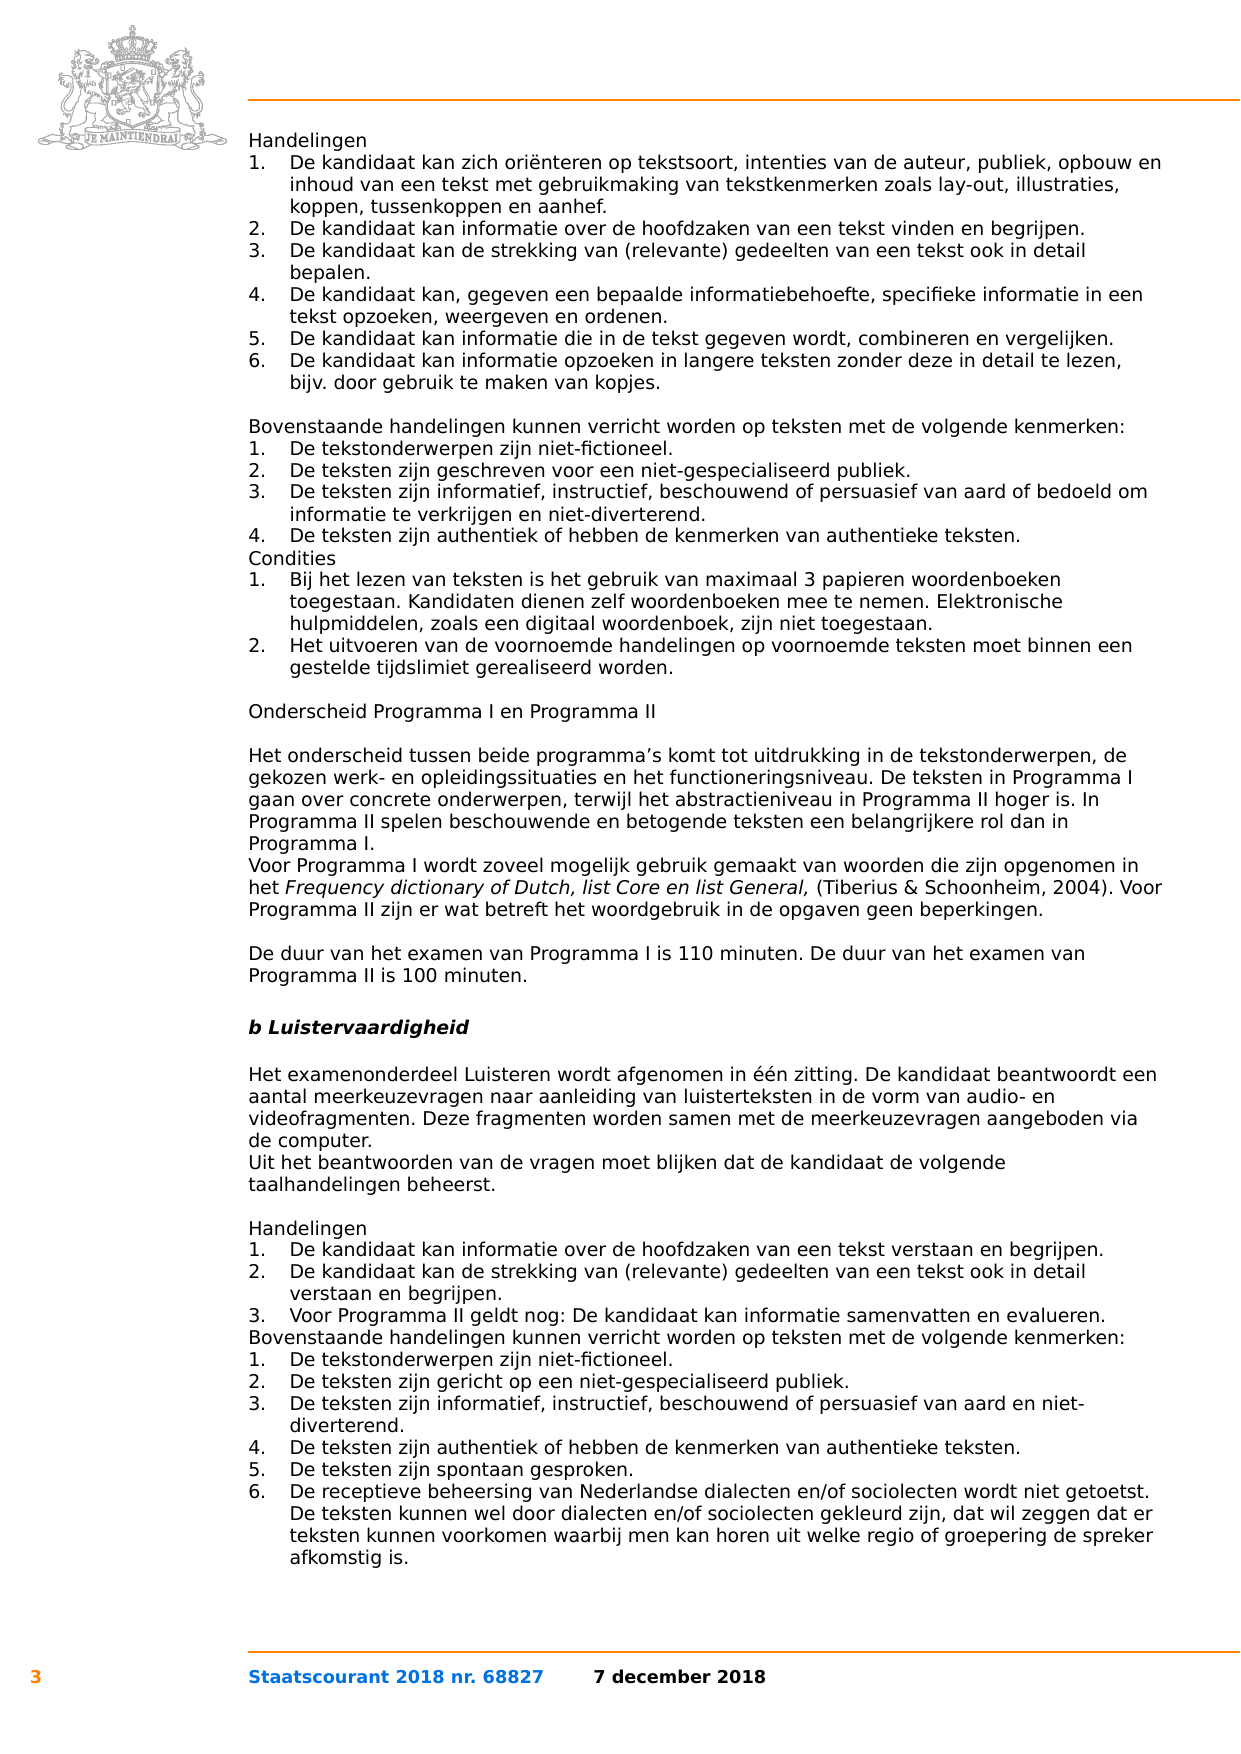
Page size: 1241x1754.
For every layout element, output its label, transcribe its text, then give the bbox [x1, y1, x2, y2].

text 2. De teksten zijn geschreven voor een niet-gespecialiseerd publiek. [248, 459, 1163, 481]
text Het examenonderdeel Luisteren wordt afgenomen in één zitting. De kandidaat beantwoordt een aantal meerkeuzevragen naar aanleiding van luisterteksten in de vorm van audio- en videofragmenten. Deze fragmenten worden samen met de meerkeuzevragen aangeboden via de computer. [248, 1064, 1163, 1152]
text 1. Bij het lezen van teksten is het gebruik van maximaal 3 papieren woordenboeken toegestaan. Kandidaten dienen zelf woordenboeken mee te nemen. Elektronische hulpmiddelen, zoals een digitaal woordenboek, zijn niet toegestaan. [248, 569, 1163, 635]
text Voor Programma I wordt zoveel mogelijk gebruik gemaakt van woorden die zijn opgenomen in het Frequency dictionary of Dutch, list Core en list General, (Tiberius & Schoonheim, 2004). Voor Programma II zijn er wat betreft het woordgebruik in de opgaven geen beperkingen. [248, 855, 1163, 921]
text 4. De kandidaat kan, gegeven een bepaalde informatiebehoefte, specifieke informatie in een tekst opzoeken, weergeven en ordenen. [248, 284, 1163, 328]
text 1. De kandidaat kan zich oriënteren op tekstsoort, intenties van de auteur, publiek, opbouw en inhoud van een tekst met gebruikmaking van tekstkenmerken zoals lay-out, illustraties, koppen, tussenkoppen en aanhef. [248, 152, 1163, 218]
subtitle b Luistervaardigheid [248, 1017, 1163, 1039]
text Bovenstaande handelingen kunnen verricht worden op teksten met de volgende kenmerken: [248, 416, 1163, 437]
text 3. De kandidaat kan de strekking van (relevante) gedeelten van een tekst ook in detail bepalen. [248, 240, 1163, 284]
text Condities [248, 547, 1163, 569]
text Handelingen [248, 1217, 1163, 1239]
text Het onderscheid tussen beide programma’s komt tot uitdrukking in de tekstonderwerpen, de gekozen werk- en opleidingssituaties en het functioneringsniveau. De teksten in Programma I gaan over concrete onderwerpen, terwijl het abstractieniveau in Programma II hoger is. In Programma II spelen beschouwende en betogende teksten een belangrijkere rol dan in Programma I. [248, 745, 1163, 855]
text 1. De tekstonderwerpen zijn niet-fictioneel. [248, 1349, 1163, 1371]
text 5. De kandidaat kan informatie die in de tekst gegeven wordt, combineren en vergelijken. [248, 328, 1163, 350]
text 3. Voor Programma II geldt nog: De kandidaat kan informatie samenvatten en evalueren. [248, 1305, 1163, 1327]
text Uit het beantwoorden van de vragen moet blijken dat de kandidaat de volgende taalhandelingen beheerst. [248, 1152, 1163, 1196]
text 3. De teksten zijn informatief, instructief, beschouwend of persuasief van aard of bedoeld om informatie te verkrijgen en niet-diverterend. [248, 481, 1163, 525]
picture [38, 25, 227, 150]
text 2. De teksten zijn gericht op een niet-gespecialiseerd publiek. [248, 1371, 1163, 1393]
text De duur van het examen van Programma I is 110 minuten. De duur van het examen van Programma II is 100 minuten. [248, 943, 1163, 987]
text Bovenstaande handelingen kunnen verricht worden op teksten met de volgende kenmerken: [248, 1327, 1163, 1349]
text 4. De teksten zijn authentiek of hebben de kenmerken van authentieke teksten. [248, 525, 1163, 547]
text 2. De kandidaat kan informatie over de hoofdzaken van een tekst vinden en begrijpen. [248, 218, 1163, 240]
text 1. De tekstonderwerpen zijn niet-fictioneel. [248, 437, 1163, 459]
text 6. De receptieve beheersing van Nederlandse dialecten en/of sociolecten wordt niet getoetst. De teksten kunnen wel door dialecten en/of sociolecten gekleurd zijn, dat wil zeggen dat er teksten kunnen voorkomen waarbij men kan horen uit welke regio of groepering de spreker afkomstig is. [248, 1481, 1163, 1569]
text 1. De kandidaat kan informatie over de hoofdzaken van een tekst verstaan en begrijpen. [248, 1239, 1163, 1261]
text 3. De teksten zijn informatief, instructief, beschouwend of persuasief van aard en niet-diverterend. [248, 1393, 1163, 1437]
text Onderscheid Programma I en Programma II [248, 701, 1163, 723]
text 5. De teksten zijn spontaan gesproken. [248, 1459, 1163, 1481]
text 6. De kandidaat kan informatie opzoeken in langere teksten zonder deze in detail te lezen, bijv. door gebruik te maken van kopjes. [248, 350, 1163, 394]
text 2. Het uitvoeren van de voornoemde handelingen op voornoemde teksten moet binnen een gestelde tijdslimiet gerealiseerd worden. [248, 635, 1163, 679]
text 4. De teksten zijn authentiek of hebben de kenmerken van authentieke teksten. [248, 1437, 1163, 1459]
text 2. De kandidaat kan de strekking van (relevante) gedeelten van een tekst ook in detail verstaan en begrijpen. [248, 1261, 1163, 1305]
text Handelingen [248, 130, 1163, 152]
